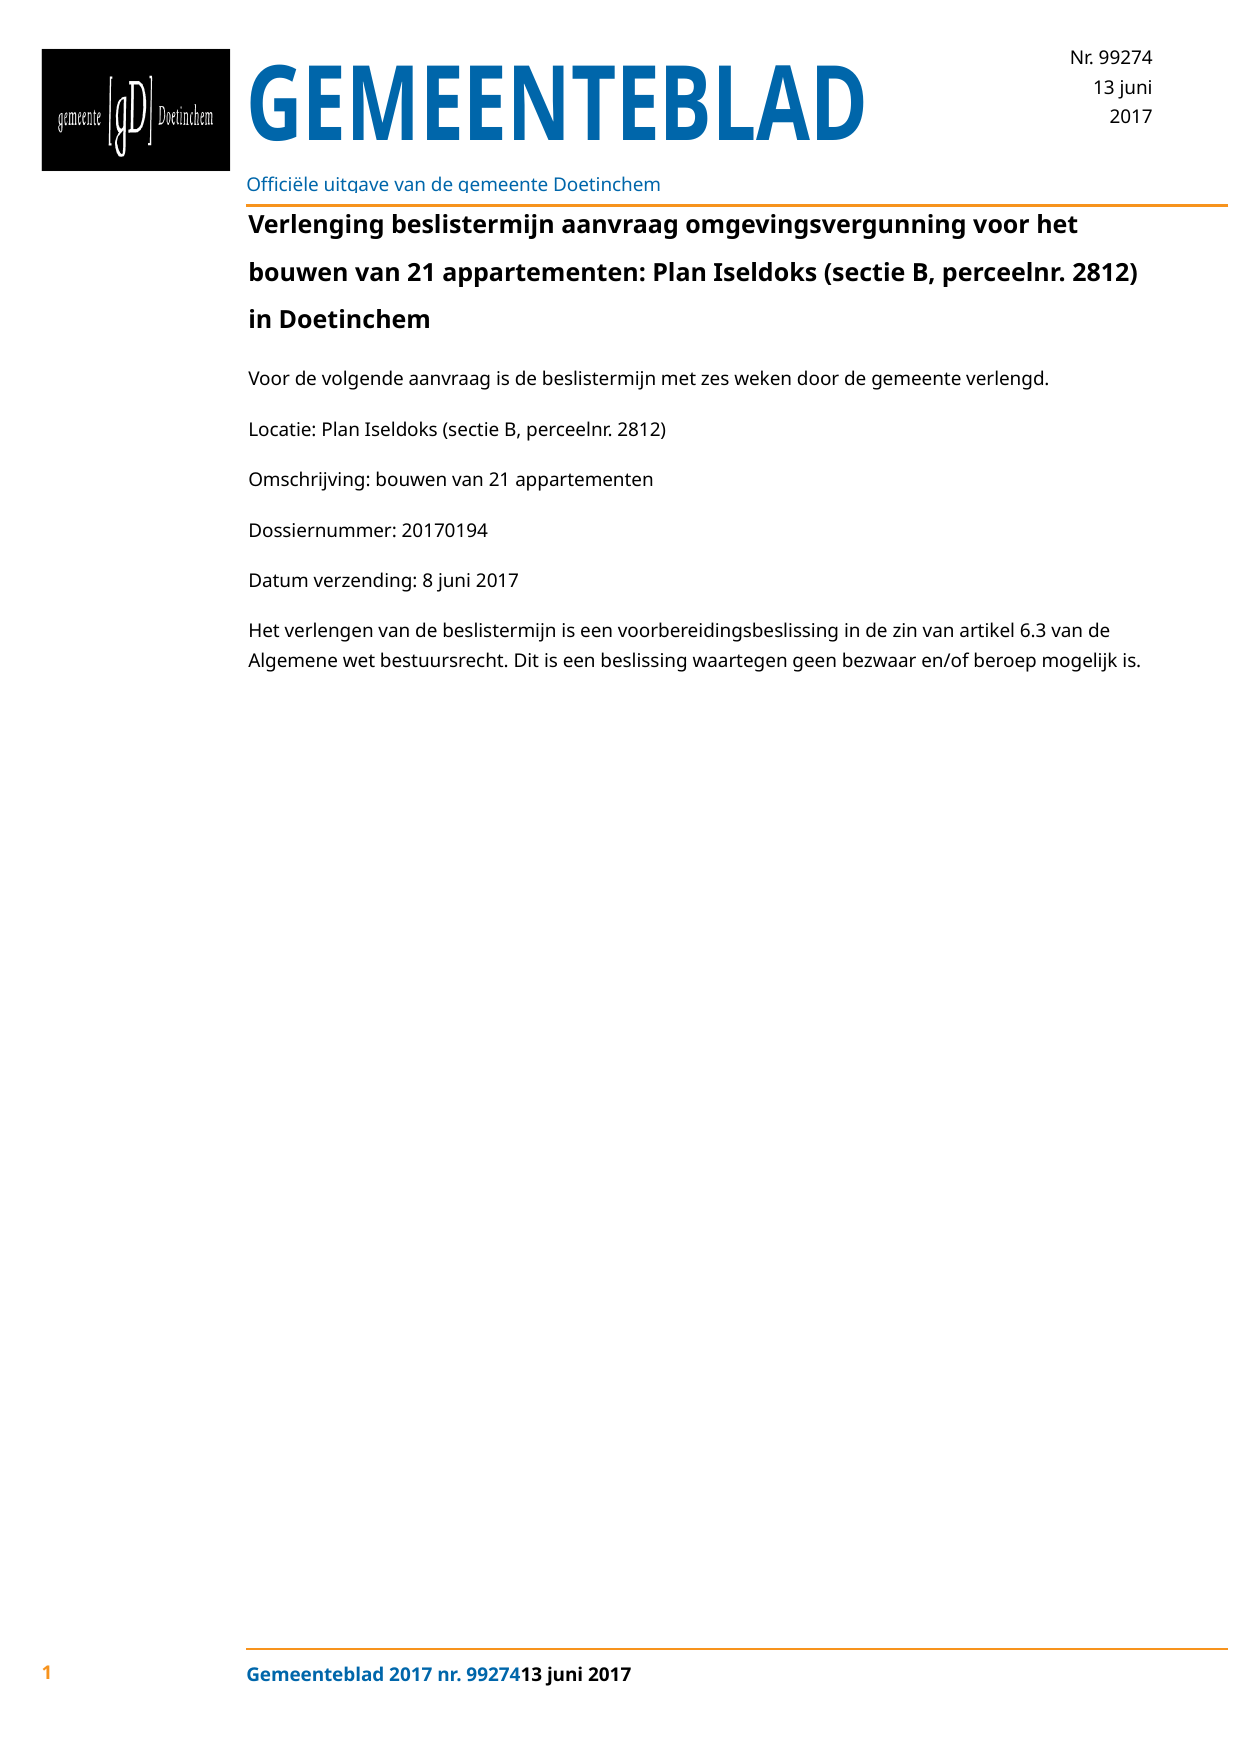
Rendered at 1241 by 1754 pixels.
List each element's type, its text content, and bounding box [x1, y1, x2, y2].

text Voor de volgende aanvraag is de beslistermijn met zes weken door de gemeente verlengd. [248, 366, 1152, 391]
text Omschrijving: bouwen van 21 appartementen [248, 466, 1152, 492]
text Het verlengen van de beslistermijn is een voorbereidingsbeslissing in de zin van artikel 6.3 van de Algemene wet bestuursrecht. Dit is een beslissing waartegen geen bezwaar en/of beroep mogelijk is. [248, 618, 1152, 673]
picture [41, 47, 231, 172]
text Datum verzending: 8 juni 2017 [248, 567, 1152, 593]
text Locatie: Plan Iseldoks (sectie B, perceelnr. 2812) [248, 416, 1152, 442]
text Verlenging beslistermijn aanvraag omgevingsvergunning voor het bouwen van 21 appartementen: Plan Iseldoks (sectie B, perceelnr. 2812) in Doetinchem [248, 207, 1152, 336]
text Dossiernummer: 20170194 [248, 517, 1152, 542]
